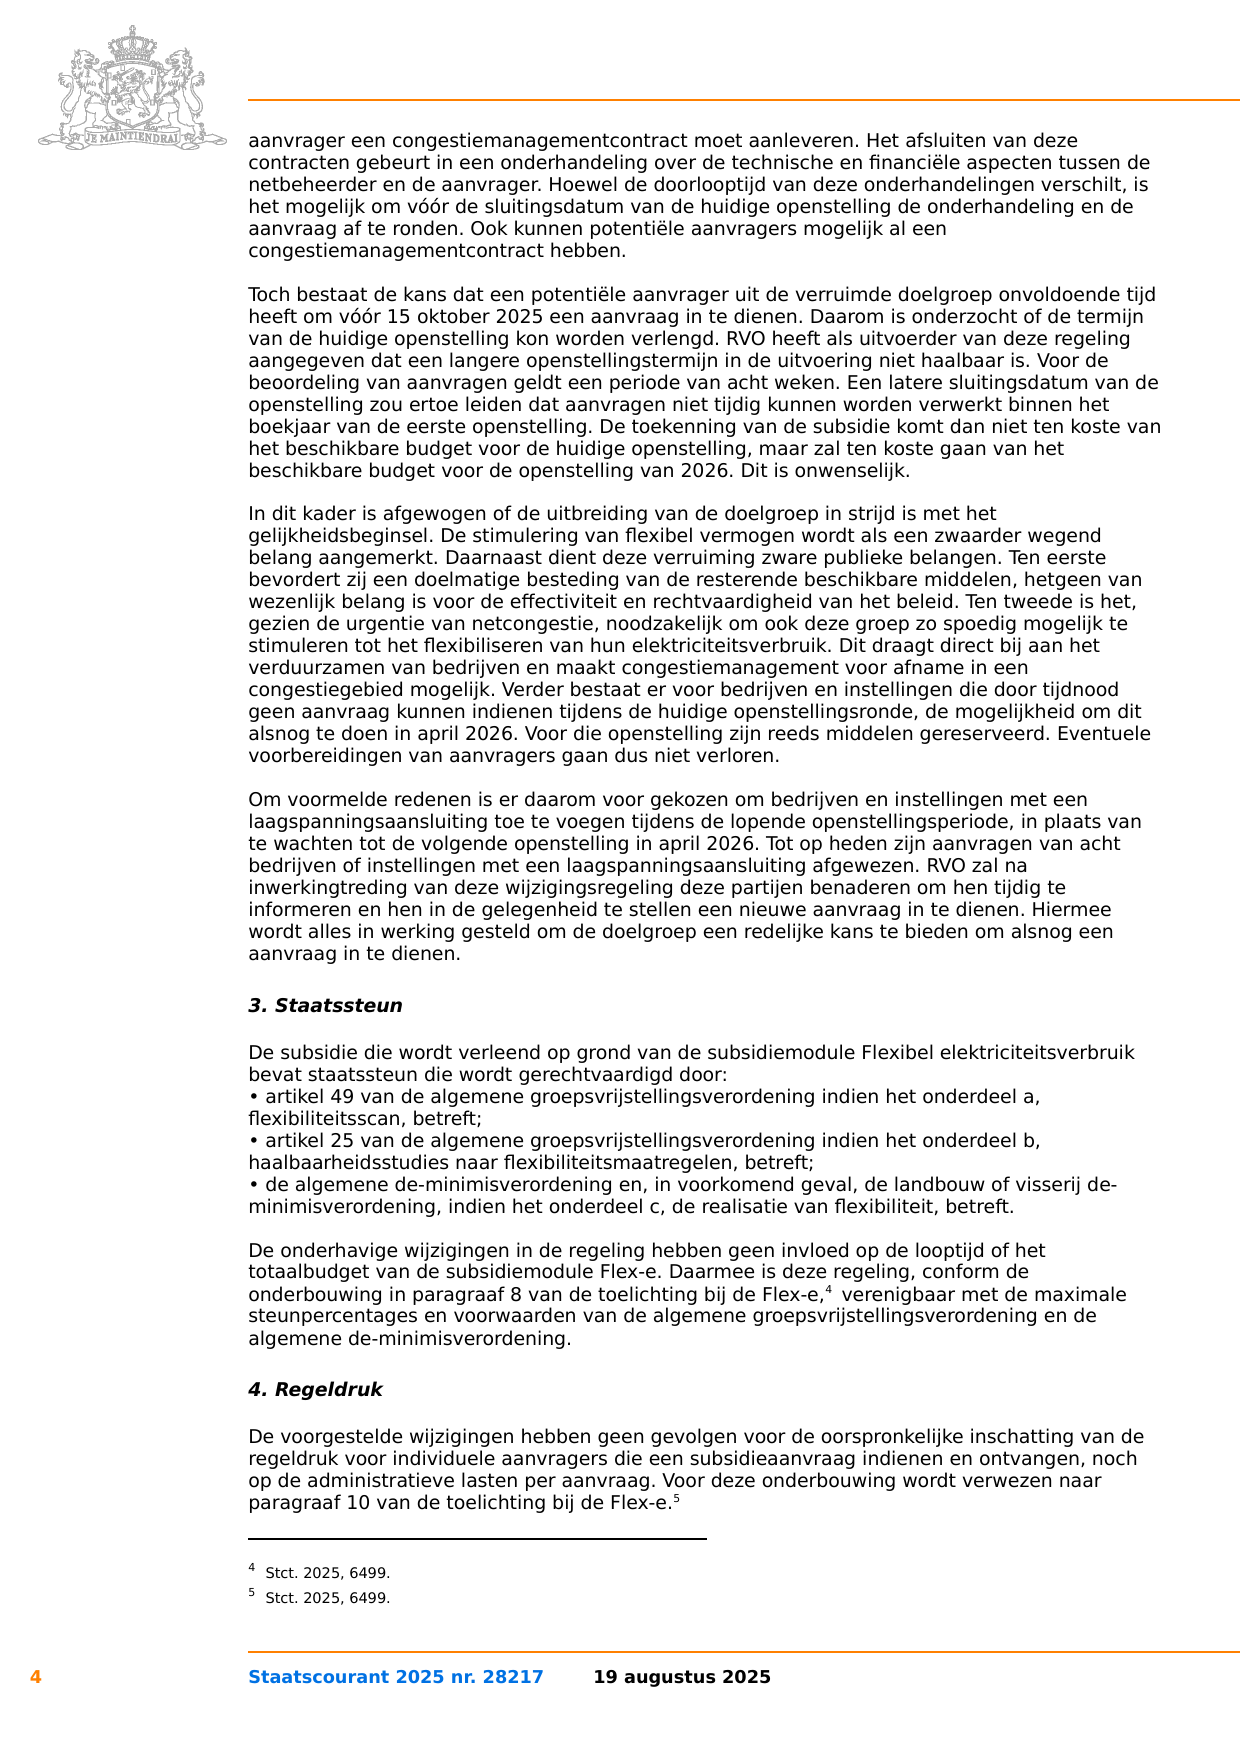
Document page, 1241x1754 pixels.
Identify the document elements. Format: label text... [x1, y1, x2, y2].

text Stct. 2025, 6499. [248, 1561, 1163, 1583]
text Stct. 2025, 6499. [248, 1586, 1163, 1608]
text De subsidie die wordt verleend op grond van de subsidiemodule Flexibel elektriciteitsverbruik bevat staatssteun die wordt gerechtvaardigd door: [248, 1042, 1163, 1086]
subtitle 4. Regeldruk [248, 1379, 1163, 1401]
text • artikel 25 van de algemene groepsvrijstellingsverordening indien het onderdeel b, haalbaarheidsstudies naar flexibiliteitsmaatregelen, betreft; [248, 1130, 1163, 1174]
text De voorgestelde wijzigingen hebben geen gevolgen voor de oorspronkelijke inschatting van de regeldruk voor individuele aanvragers die een subsidieaanvraag indienen en ontvangen, noch op de administratieve lasten per aanvraag. Voor deze onderbouwing wordt verwezen naar paragraaf 10 van de toelichting bij de Flex-e. [248, 1426, 1163, 1514]
text In dit kader is afgewogen of de uitbreiding van de doelgroep in strijd is met het gelijkheidsbeginsel. De stimulering van flexibel vermogen wordt als een zwaarder wegend belang aangemerkt. Daarnaast dient deze verruiming zware publieke belangen. Ten eerste bevordert zij een doelmatige besteding van de resterende beschikbare middelen, hetgeen van wezenlijk belang is voor de effectiviteit en rechtvaardigheid van het beleid. Ten tweede is het, gezien de urgentie van netcongestie, noodzakelijk om ook deze groep zo spoedig mogelijk te stimuleren tot het flexibiliseren van hun elektriciteitsverbruik. Dit draagt direct bij aan het verduurzamen van bedrijven en maakt congestiemanagement voor afname in een congestiegebied mogelijk. Verder bestaat er voor bedrijven en instellingen die door tijdnood geen aanvraag kunnen indienen tijdens de huidige openstellingsronde, de mogelijkheid om dit alsnog te doen in april 2026. Voor die openstelling zijn reeds middelen gereserveerd. Eventuele voorbereidingen van aanvragers gaan dus niet verloren. [248, 503, 1163, 767]
text De onderhavige wijzigingen in de regeling hebben geen invloed op de looptijd of het totaalbudget van de subsidiemodule Flex-e. Daarmee is deze regeling, conform de onderbouwing in paragraaf 8 van de toelichting bij de Flex-e, verenigbaar met de maximale steunpercentages en voorwaarden van de algemene groepsvrijstellingsverordening en de algemene de-minimisverordening. [248, 1239, 1163, 1349]
picture [38, 25, 227, 150]
text Om voormelde redenen is er daarom voor gekozen om bedrijven en instellingen met een laagspanningsaansluiting toe te voegen tijdens de lopende openstellingsperiode, in plaats van te wachten tot de volgende openstelling in april 2026. Tot op heden zijn aanvragen van acht bedrijven of instellingen met een laagspanningsaansluiting afgewezen. RVO zal na inwerkingtreding van deze wijzigingsregeling deze partijen benaderen om hen tijdig te informeren en hen in de gelegenheid te stellen een nieuwe aanvraag in te dienen. Hiermee wordt alles in werking gesteld om de doelgroep een redelijke kans te bieden om alsnog een aanvraag in te dienen. [248, 789, 1163, 965]
subtitle 3. Staatssteun [248, 995, 1163, 1017]
text Toch bestaat de kans dat een potentiële aanvrager uit de verruimde doelgroep onvoldoende tijd heeft om vóór 15 oktober 2025 een aanvraag in te dienen. Daarom is onderzocht of de termijn van de huidige openstelling kon worden verlengd. RVO heeft als uitvoerder van deze regeling aangegeven dat een langere openstellingstermijn in de uitvoering niet haalbaar is. Voor de beoordeling van aanvragen geldt een periode van acht weken. Een latere sluitingsdatum van de openstelling zou ertoe leiden dat aanvragen niet tijdig kunnen worden verwerkt binnen het boekjaar van de eerste openstelling. De toekenning van de subsidie komt dan niet ten koste van het beschikbare budget voor de huidige openstelling, maar zal ten koste gaan van het beschikbare budget voor de openstelling van 2026. Dit is onwenselijk. [248, 284, 1163, 481]
text • artikel 49 van de algemene groepsvrijstellingsverordening indien het onderdeel a, flexibiliteitsscan, betreft; [248, 1086, 1163, 1130]
text aanvrager een congestiemanagementcontract moet aanleveren. Het afsluiten van deze contracten gebeurt in een onderhandeling over de technische en financiële aspecten tussen de netbeheerder en de aanvrager. Hoewel de doorlooptijd van deze onderhandelingen verschilt, is het mogelijk om vóór de sluitingsdatum van de huidige openstelling de onderhandeling en de aanvraag af te ronden. Ook kunnen potentiële aanvragers mogelijk al een congestiemanagementcontract hebben. [248, 130, 1163, 262]
text • de algemene de-minimisverordening en, in voorkomend geval, de landbouw of visserij de-minimisverordening, indien het onderdeel c, de realisatie van flexibiliteit, betreft. [248, 1174, 1163, 1218]
